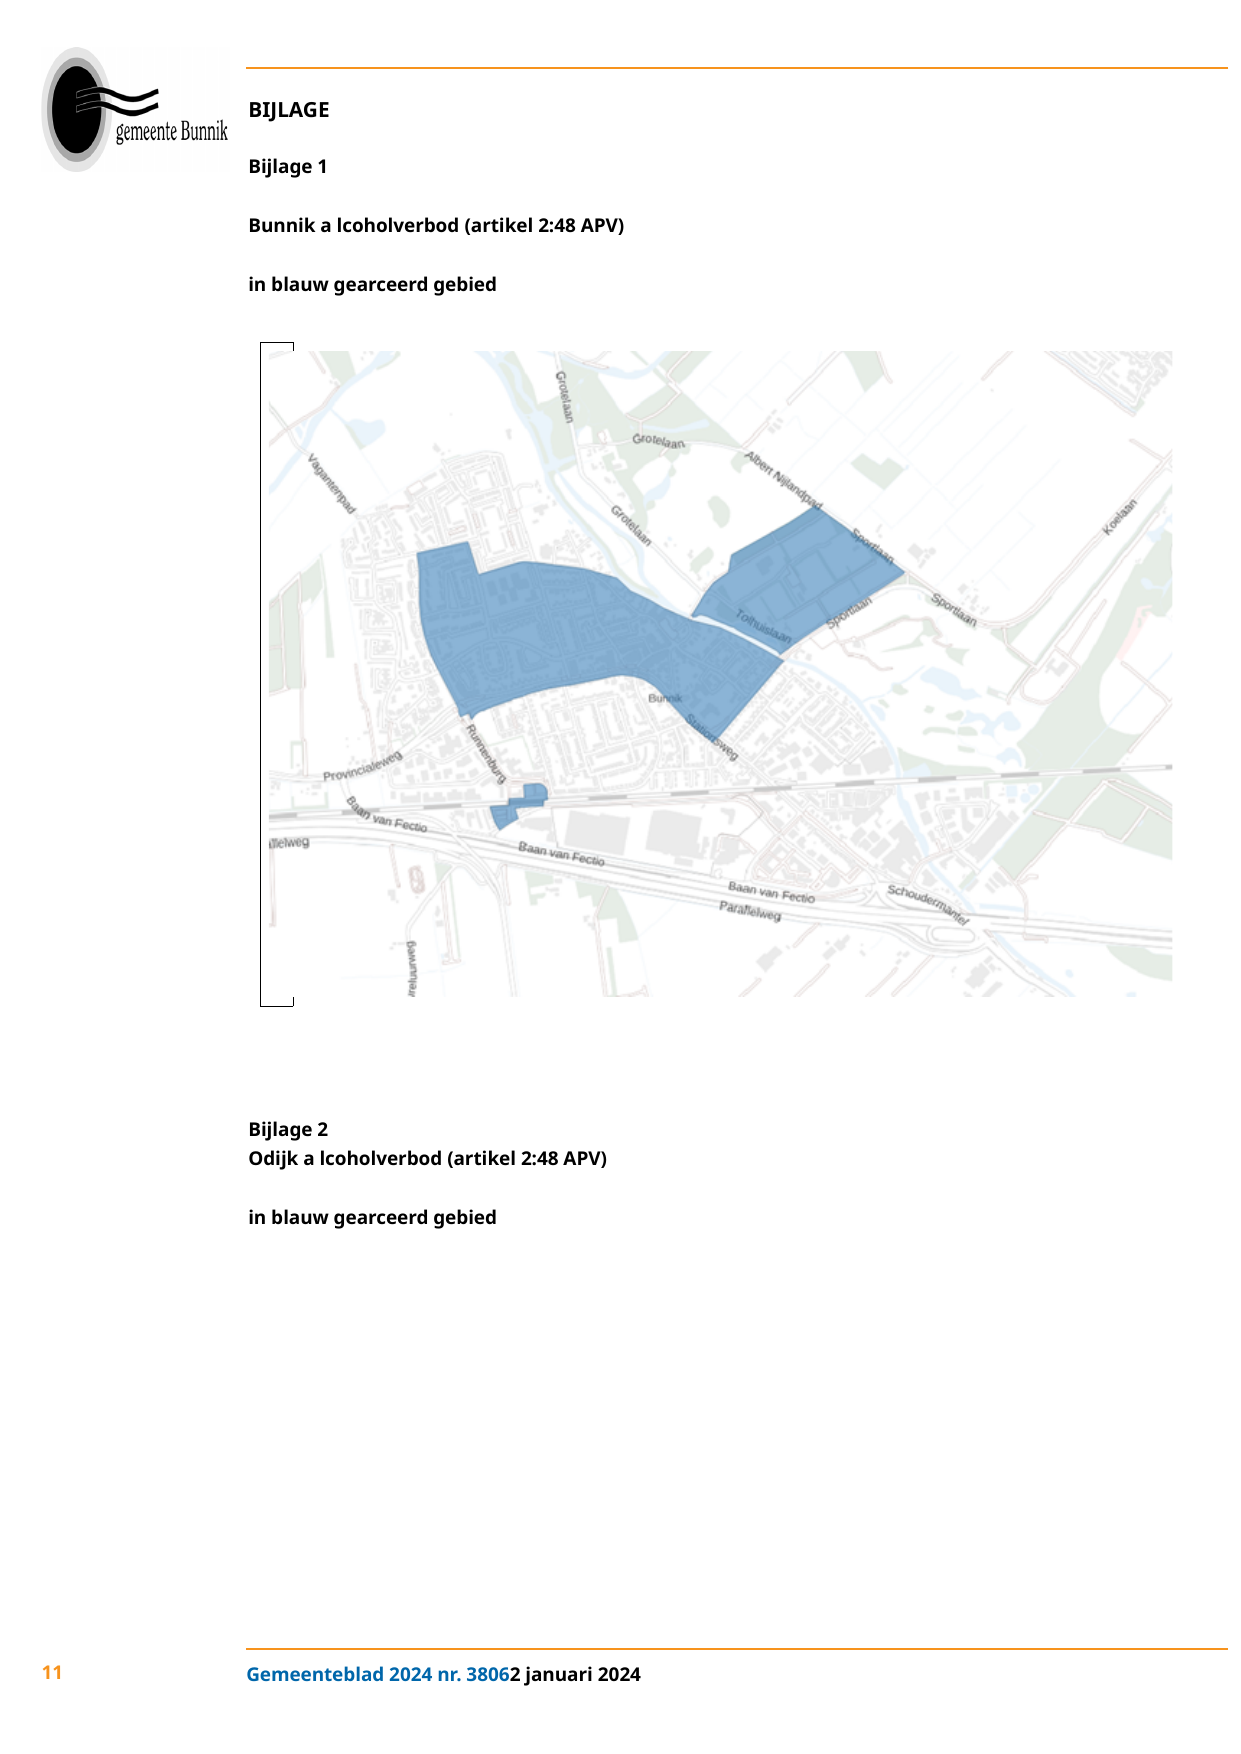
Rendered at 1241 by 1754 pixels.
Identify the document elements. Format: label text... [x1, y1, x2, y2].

picture [41, 47, 231, 172]
text Bijlage 2 [248, 1116, 1152, 1142]
text Odijk a lcoholverbod (artikel 2:48 APV) [248, 1145, 1152, 1171]
text Bijlage 1 [248, 153, 1152, 179]
text in blauw gearceerd gebied [248, 271, 1152, 297]
text BIJLAGE [248, 95, 1152, 123]
text Bunnik a lcoholverbod (artikel 2:48 APV) [248, 212, 1152, 238]
picture [268, 351, 1173, 997]
text in blauw gearceerd gebied [248, 1204, 1152, 1230]
